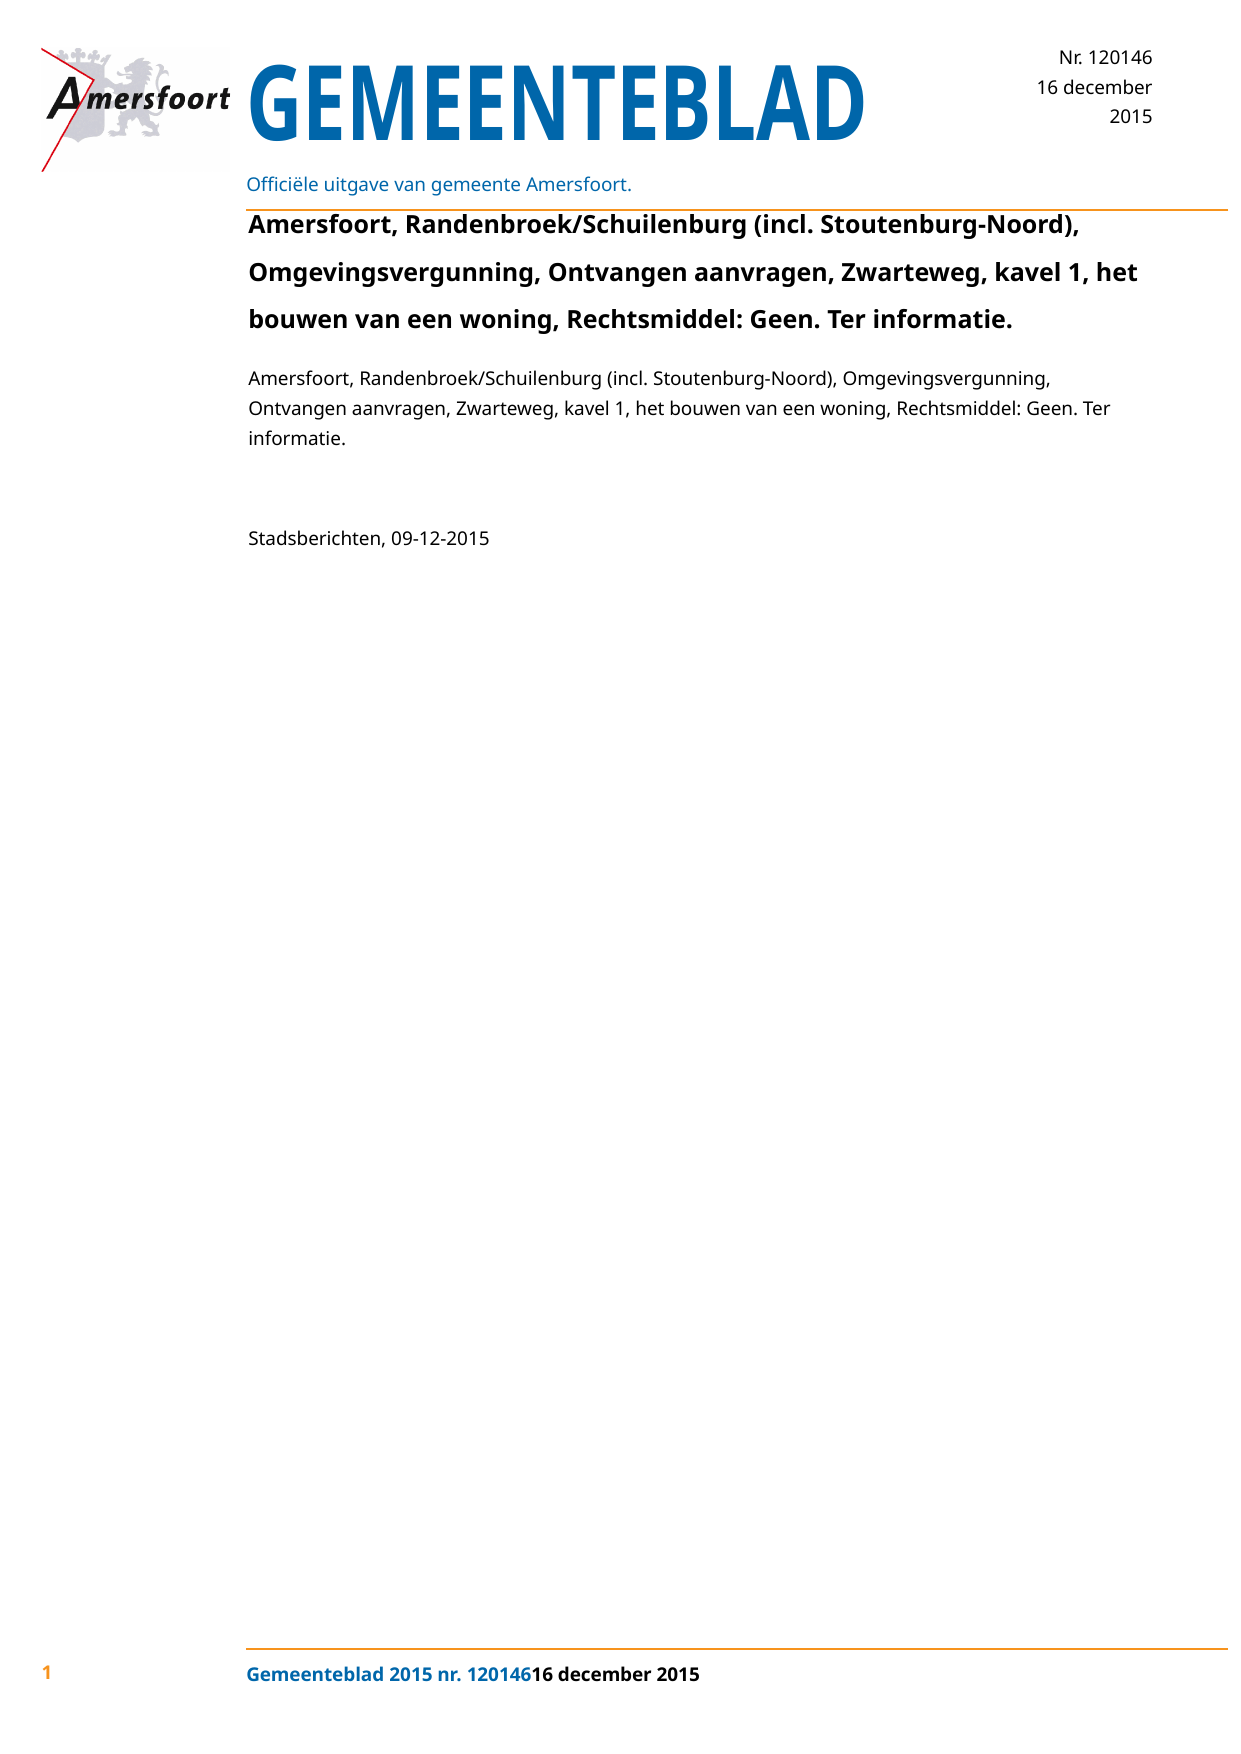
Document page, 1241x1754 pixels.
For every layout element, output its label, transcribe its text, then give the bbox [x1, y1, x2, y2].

text Amersfoort, Randenbroek/Schuilenburg (incl. Stoutenburg-Noord), Omgevingsvergunning, Ontvangen aanvragen, Zwarteweg, kavel 1, het bouwen van een woning, Rechtsmiddel: Geen. Ter informatie. [248, 211, 1152, 336]
text Amersfoort, Randenbroek/Schuilenburg (incl. Stoutenburg-Noord), Omgevingsvergunning, Ontvangen aanvragen, Zwarteweg, kavel 1, het bouwen van een woning, Rechtsmiddel: Geen. Ter informatie. [248, 366, 1152, 450]
picture [41, 47, 231, 172]
text Stadsberichten, 09-12-2015 [248, 526, 1152, 551]
